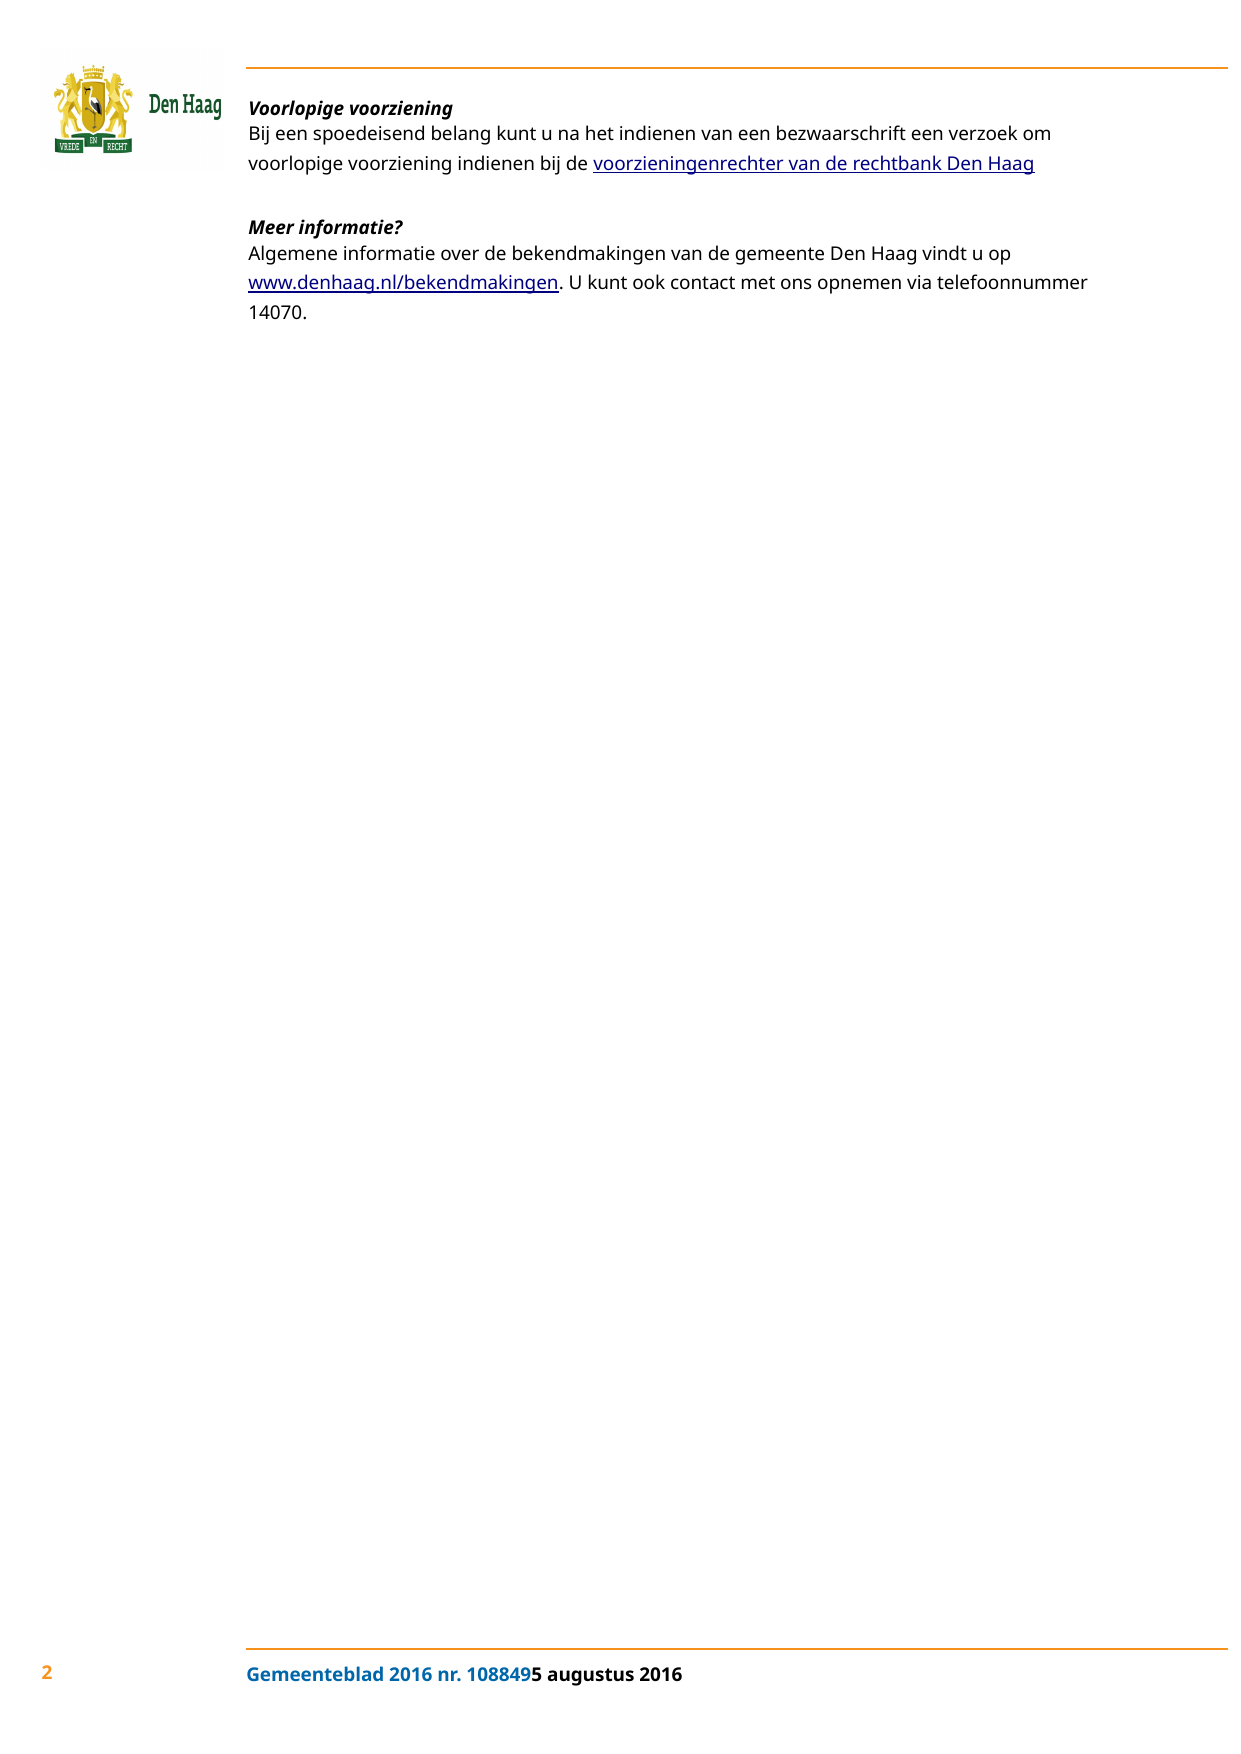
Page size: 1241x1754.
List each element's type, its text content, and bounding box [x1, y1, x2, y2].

text Meer informatie? [248, 214, 1152, 240]
text Voorlopige voorziening [248, 95, 1152, 121]
text Bij een spoedeisend belang kunt u na het indienen van een bezwaarschrift een verzoek om voorlopige voorziening indienen bij de voorzieningenrechter van de rechtbank Den Haag [248, 121, 1152, 176]
text Algemene informatie over de bekendmakingen van de gemeente Den Haag vindt u op www.denhaag.nl/bekendmakingen. U kunt ook contact met ons opnemen via telefoonnummer 14070. [248, 240, 1152, 325]
picture [41, 47, 231, 172]
